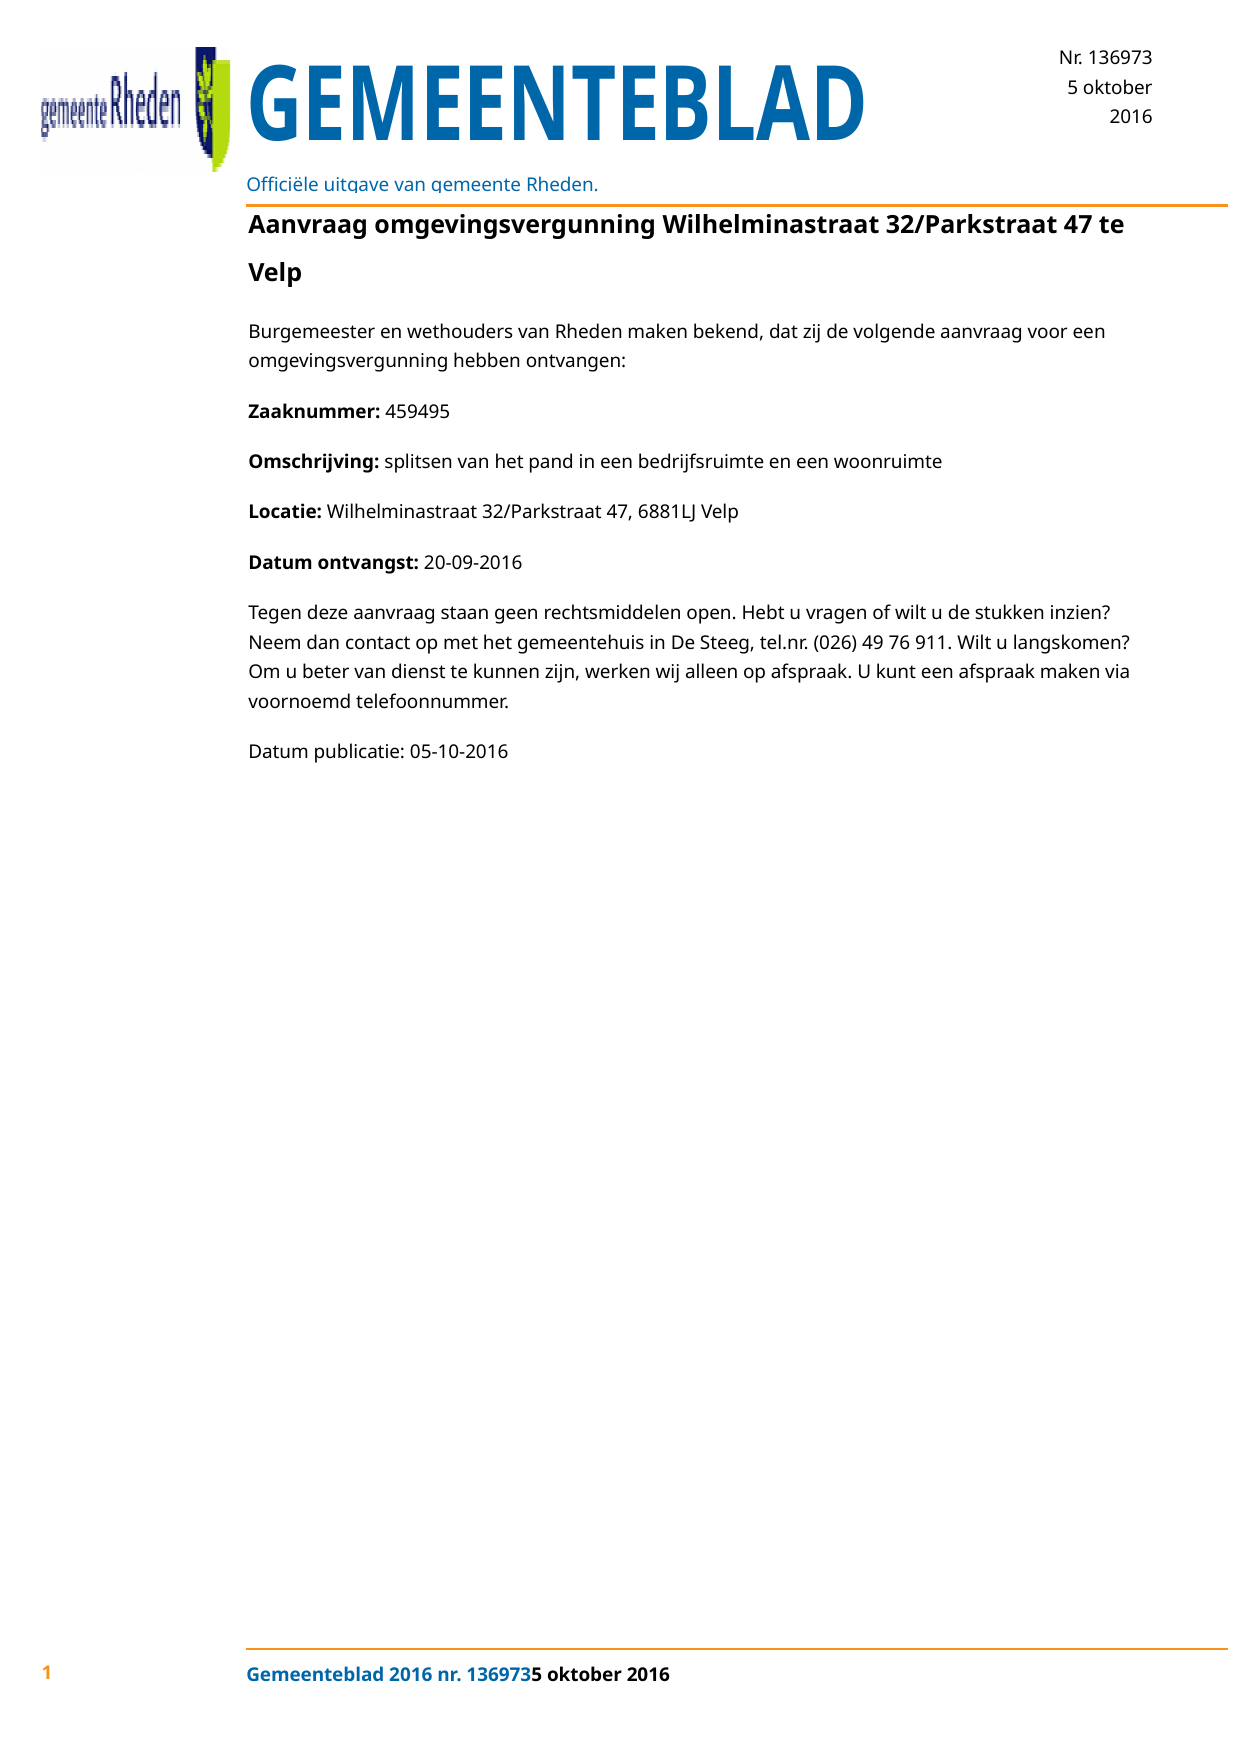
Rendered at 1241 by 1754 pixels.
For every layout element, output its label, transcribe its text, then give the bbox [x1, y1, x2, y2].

text Aanvraag omgevingsvergunning Wilhelminastraat 32/Parkstraat 47 te Velp [248, 207, 1152, 288]
text Zaaknummer: 459495 [248, 398, 1152, 424]
text Locatie: Wilhelminastraat 32/Parkstraat 47, 6881LJ Velp [248, 499, 1152, 524]
text Burgemeester en wethouders van Rheden maken bekend, dat zij de volgende aanvraag voor een omgevingsvergunning hebben ontvangen: [248, 318, 1152, 373]
picture [41, 47, 231, 172]
text Datum publicatie: 05-10-2016 [248, 739, 1152, 764]
text Datum ontvangst: 20-09-2016 [248, 549, 1152, 575]
text Omschrijving: splitsen van het pand in een bedrijfsruimte en een woonruimte [248, 448, 1152, 474]
text Tegen deze aanvraag staan geen rechtsmiddelen open. Hebt u vragen of wilt u de stukken inzien? Neem dan contact op met het gemeentehuis in De Steeg, tel.nr. (026) 49 76 911. Wilt u langskomen? Om u beter van dienst te kunnen zijn, werken wij alleen op afspraak. U kunt een afspraak maken via voornoemd telefoonnummer. [248, 599, 1152, 714]
